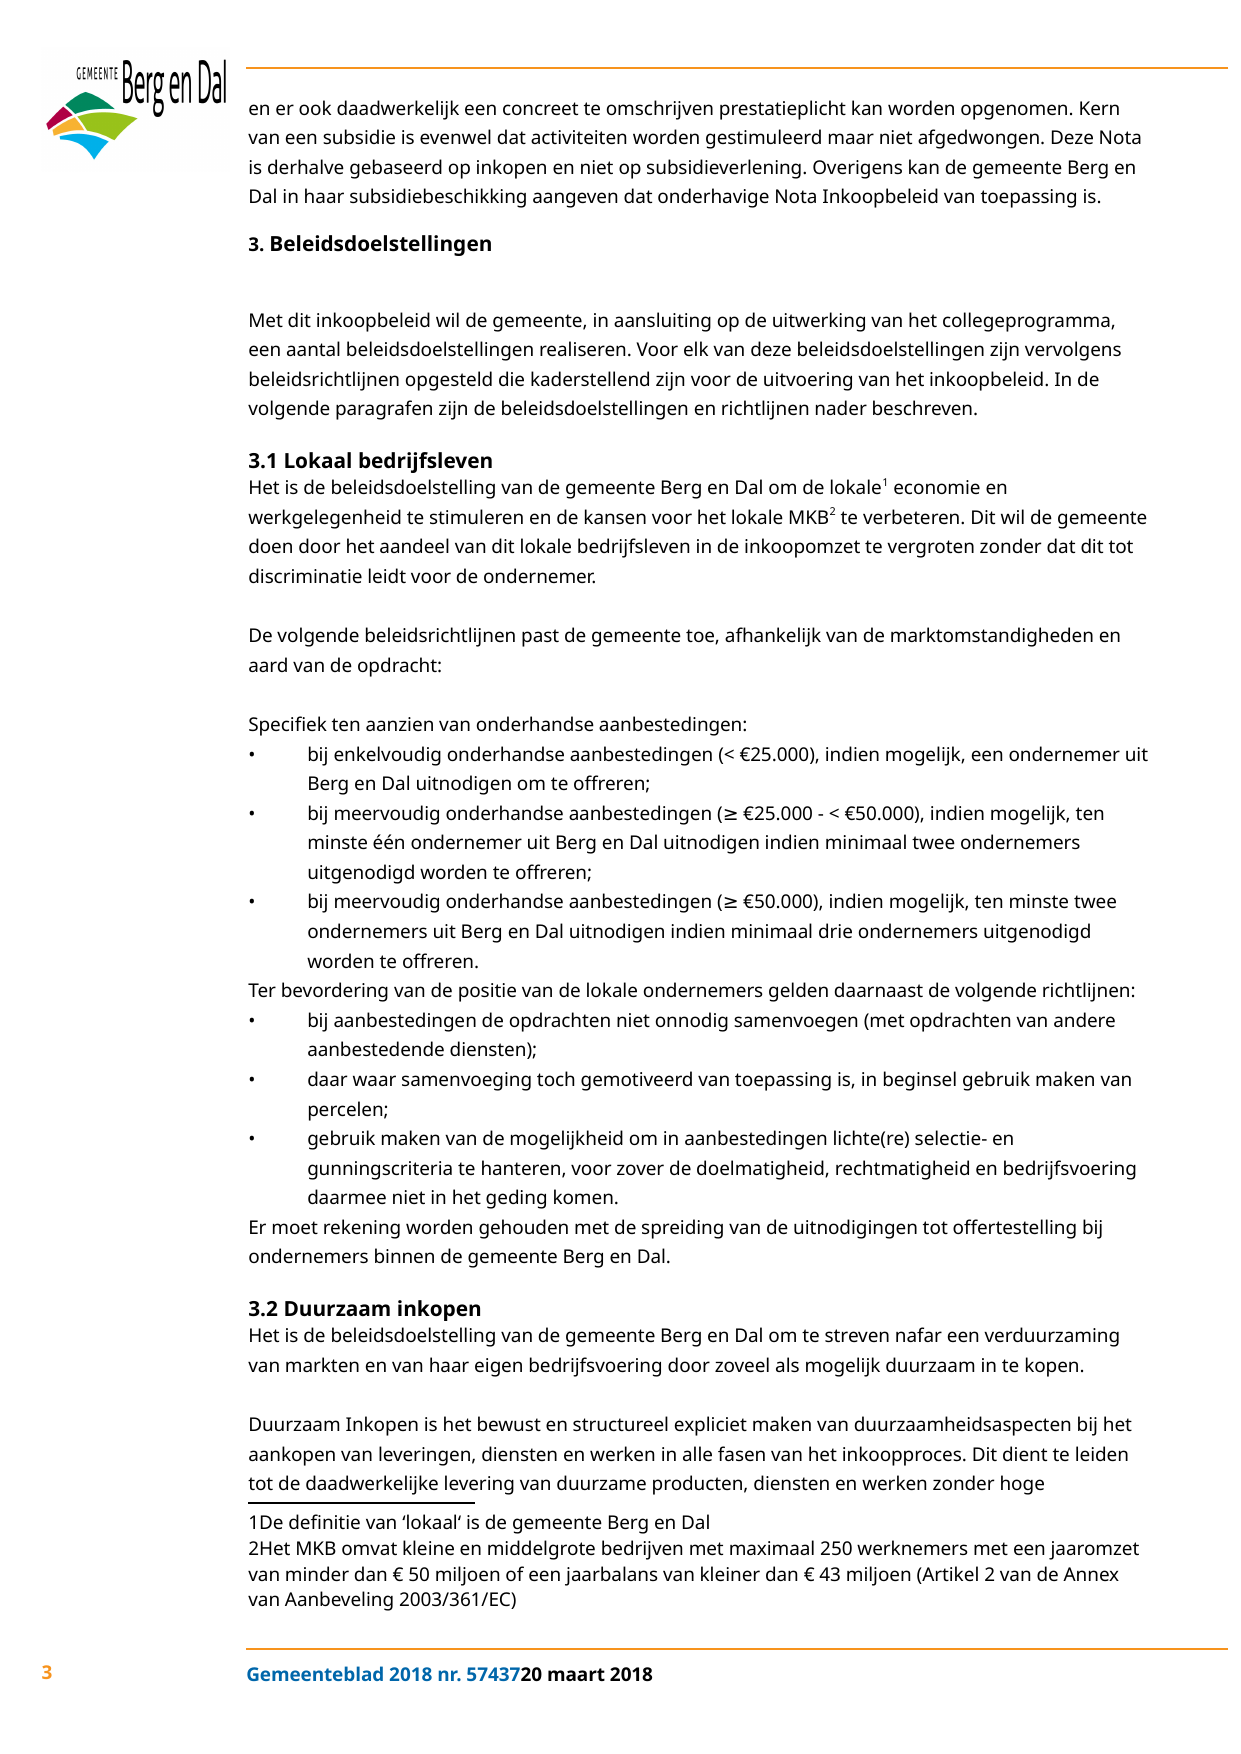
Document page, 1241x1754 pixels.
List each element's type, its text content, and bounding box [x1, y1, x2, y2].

text en er ook daadwerkelijk een concreet te omschrijven prestatieplicht kan worden opgenomen. Kern van een subsidie is evenwel dat activiteiten worden gestimuleerd maar niet afgedwongen. Deze Nota is derhalve gebaseerd op inkopen en niet op subsidieverlening. Overigens kan de gemeente Berg en Dal in haar subsidiebeschikking aangeven dat onderhavige Nota Inkoopbeleid van toepassing is. [248, 95, 1152, 209]
text Ter bevordering van de positie van de lokale ondernemers gelden daarnaast de volgende richtlijnen: [248, 977, 1152, 1003]
text 3.1 Lokaal bedrijfsleven [248, 446, 1152, 474]
list daar waar samenvoeging toch gemotiveerd van toepassing is, in beginsel gebruik maken van percelen; [248, 1066, 1152, 1121]
text Duurzaam Inkopen is het bewust en structureel expliciet maken van duurzaamheidsaspecten bij het aankopen van leveringen, diensten en werken in alle fasen van het inkoopproces. Dit dient te leiden tot de daadwerkelijke levering van duurzame producten, diensten en werken zonder hoge [248, 1411, 1152, 1496]
text Het is de beleidsdoelstelling van de gemeente Berg en Dal om te streven nafar een verduurzaming van markten en van haar eigen bedrijfsvoering door zoveel als mogelijk duurzaam in te kopen. [248, 1322, 1152, 1378]
text Met dit inkoopbeleid wil de gemeente, in aansluiting op de uitwerking van het collegeprogramma, een aantal beleidsdoelstellingen realiseren. Voor elk van deze beleidsdoelstellingen zijn vervolgens beleidsrichtlijnen opgesteld die kaderstellend zijn voor de uitvoering van het inkoopbeleid. In de volgende paragrafen zijn de beleidsdoelstellingen en richtlijnen nader beschreven. [248, 307, 1152, 421]
text 3. Beleidsdoelstellingen [248, 229, 1152, 258]
list gebruik maken van de mogelijkheid om in aanbestedingen lichte(re) selectie- en gunningscriteria te hanteren, voor zover de doelmatigheid, rechtmatigheid en bedrijfsvoering daarmee niet in het geding komen. [248, 1125, 1152, 1210]
list bij enkelvoudig onderhandse aanbestedingen (< €25.000), indien mogelijk, een ondernemer uit Berg en Dal uitnodigen om te offreren; [248, 741, 1152, 796]
list bij aanbestedingen de opdrachten niet onnodig samenvoegen (met opdrachten van andere aanbestedende diensten); [248, 1007, 1152, 1062]
text Specifiek ten aanzien van onderhandse aanbestedingen: [248, 711, 1152, 737]
text De definitie van ‘lokaal‘ is de gemeente Berg en Dal [248, 1509, 1152, 1535]
text Het is de beleidsdoelstelling van de gemeente Berg en Dal om de lokale economie en werkgelegenheid te stimuleren en de kansen voor het lokale MKB te verbeteren. Dit wil de gemeente doen door het aandeel van dit lokale bedrijfsleven in de inkoopomzet te vergroten zonder dat dit tot discriminatie leidt voor de ondernemer. [248, 474, 1152, 589]
text Het MKB omvat kleine en middelgrote bedrijven met maximaal 250 werknemers met een jaaromzet van minder dan € 50 miljoen of een jaarbalans van kleiner dan € 43 miljoen (Artikel 2 van de Annex van Aanbeveling 2003/361/EC) [248, 1535, 1152, 1612]
text Er moet rekening worden gehouden met de spreiding van de uitnodigingen tot offertestelling bij ondernemers binnen de gemeente Berg en Dal. [248, 1214, 1152, 1269]
list bij meervoudig onderhandse aanbestedingen (≥ €25.000 - < €50.000), indien mogelijk, ten minste één ondernemer uit Berg en Dal uitnodigen indien minimaal twee ondernemers uitgenodigd worden te offreren; [248, 800, 1152, 885]
text De volgende beleidsrichtlijnen past de gemeente toe, afhankelijk van de marktomstandigheden en aard van de opdracht: [248, 622, 1152, 678]
picture [41, 47, 231, 172]
text 3.2 Duurzaam inkopen [248, 1294, 1152, 1322]
list bij meervoudig onderhandse aanbestedingen (≥ €50.000), indien mogelijk, ten minste twee ondernemers uit Berg en Dal uitnodigen indien minimaal drie ondernemers uitgenodigd worden te offreren. [248, 889, 1152, 973]
